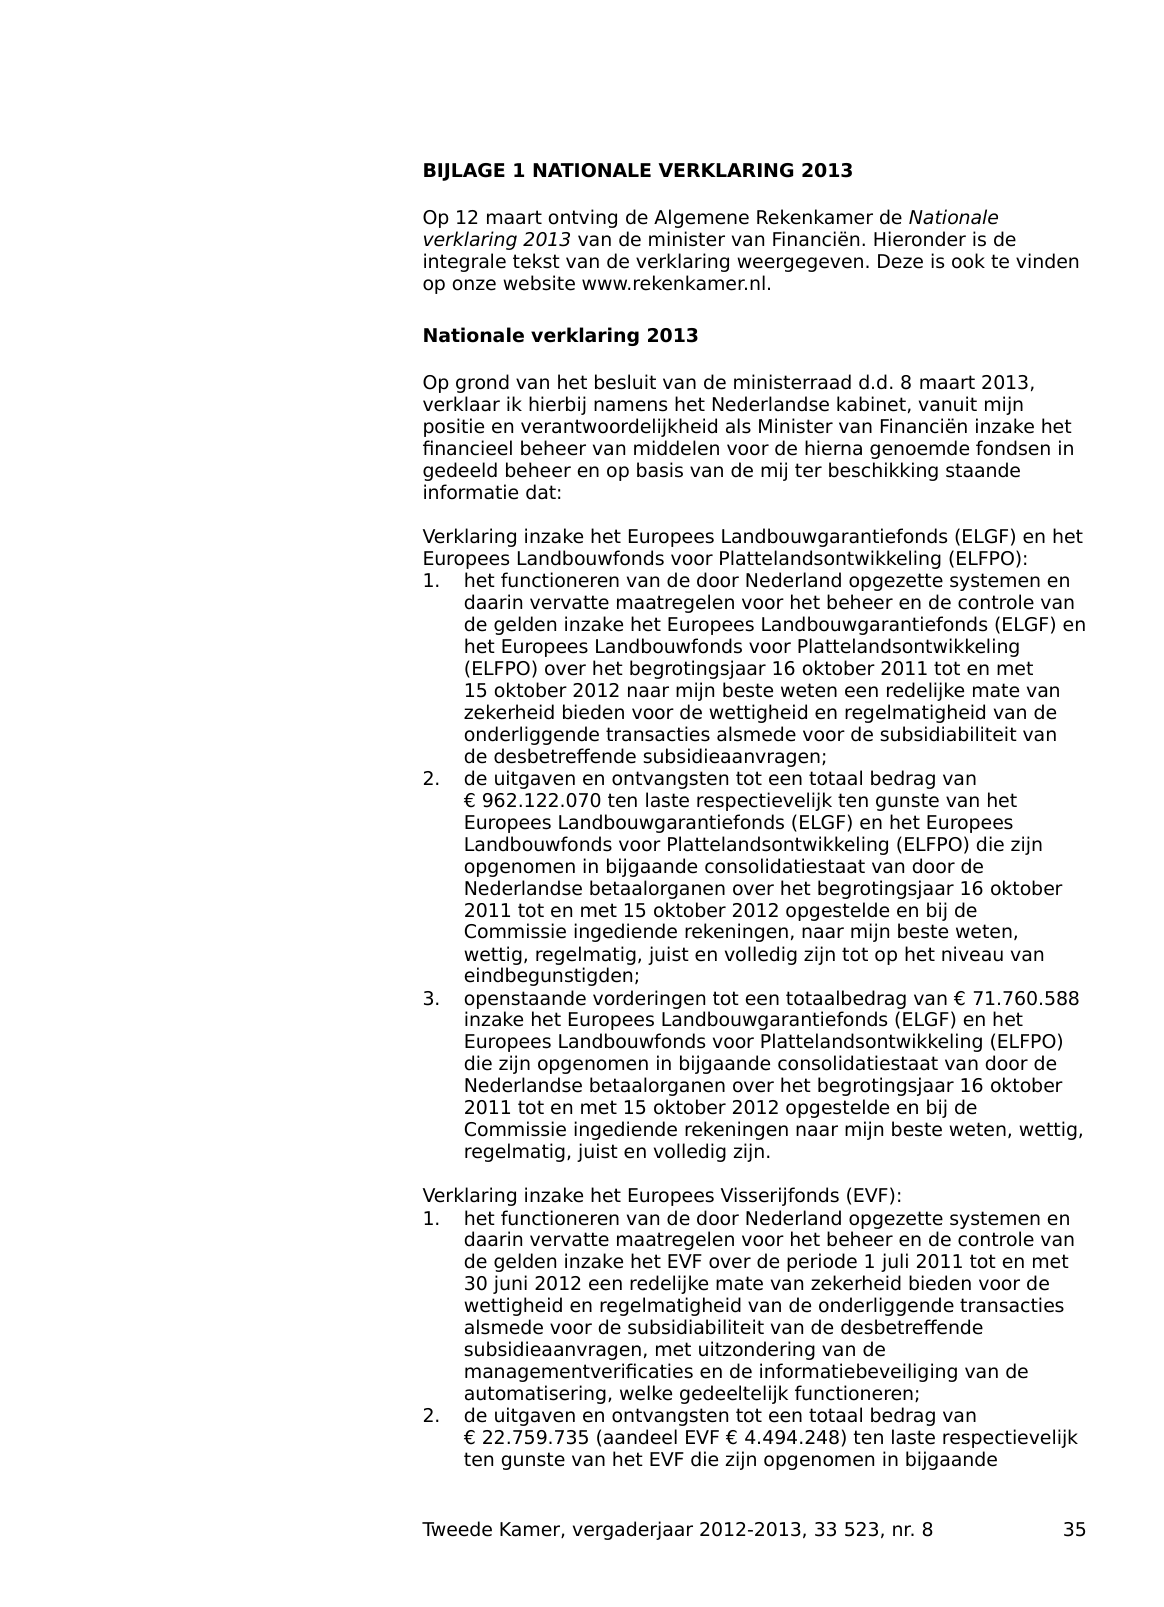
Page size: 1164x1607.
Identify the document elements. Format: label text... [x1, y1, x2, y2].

text 3. openstaande vorderingen tot een totaalbedrag van € 71.760.588 inzake het Europees Landbouwgarantiefonds (ELGF) en het Europees Landbouwfonds voor Plattelandsontwikkeling (ELFPO) die zijn opgenomen in bijgaande consolidatiestaat van door de Nederlandse betaalorganen over het begrotingsjaar 16 oktober 2011 tot en met 15 oktober 2012 opgestelde en bij de Commissie ingediende rekeningen naar mijn beste weten, wettig, regelmatig, juist en volledig zijn. [422, 987, 1087, 1163]
text Op 12 maart ontving de Algemene Rekenkamer de Nationale verklaring 2013 van de minister van Financiën. Hieronder is de integrale tekst van de verklaring weergegeven. Deze is ook te vinden op onze website www.rekenkamer.nl. [422, 207, 1087, 295]
text 2. de uitgaven en ontvangsten tot een totaal bedrag van € 962.122.070 ten laste respectievelijk ten gunste van het Europees Landbouwgarantiefonds (ELGF) en het Europees Landbouwfonds voor Plattelandsontwikkeling (ELFPO) die zijn opgenomen in bijgaande consolidatiestaat van door de Nederlandse betaalorganen over het begrotingsjaar 16 oktober 2011 tot en met 15 oktober 2012 opgestelde en bij de Commissie ingediende rekeningen, naar mijn beste weten, wettig, regelmatig, juist en volledig zijn tot op het niveau van eindbegunstigden; [422, 768, 1087, 987]
subtitle Nationale verklaring 2013 [422, 325, 1087, 347]
text Op grond van het besluit van de ministerraad d.d. 8 maart 2013, verklaar ik hierbij namens het Nederlandse kabinet, vanuit mijn positie en verantwoordelijkheid als Minister van Financiën inzake het financieel beheer van middelen voor de hierna genoemde fondsen in gedeeld beheer en op basis van de mij ter beschikking staande informatie dat: [422, 372, 1087, 504]
text Verklaring inzake het Europees Visserijfonds (EVF): [422, 1185, 1087, 1207]
text Verklaring inzake het Europees Landbouwgarantiefonds (ELGF) en het Europees Landbouwfonds voor Plattelandsontwikkeling (ELFPO): [422, 526, 1087, 570]
text 1. het functioneren van de door Nederland opgezette systemen en daarin vervatte maatregelen voor het beheer en de controle van de gelden inzake het Europees Landbouwgarantiefonds (ELGF) en het Europees Landbouwfonds voor Plattelandsontwikkeling (ELFPO) over het begrotingsjaar 16 oktober 2011 tot en met 15 oktober 2012 naar mijn beste weten een redelijke mate van zekerheid bieden voor de wettigheid en regelmatigheid van de onderliggende transacties alsmede voor de subsidiabiliteit van de desbetreffende subsidieaanvragen; [422, 570, 1087, 768]
text 2. de uitgaven en ontvangsten tot een totaal bedrag van € 22.759.735 (aandeel EVF € 4.494.248) ten laste respectievelijk ten gunste van het EVF die zijn opgenomen in bijgaande [422, 1405, 1087, 1471]
text 1. het functioneren van de door Nederland opgezette systemen en daarin vervatte maatregelen voor het beheer en de controle van de gelden inzake het EVF over de periode 1 juli 2011 tot en met 30 juni 2012 een redelijke mate van zekerheid bieden voor de wettigheid en regelmatigheid van de onderliggende transacties alsmede voor de subsidiabiliteit van de desbetreffende subsidieaanvragen, met uitzondering van de managementverificaties en de informatiebeveiliging van de automatisering, welke gedeeltelijk functioneren; [422, 1207, 1087, 1405]
subtitle BIJLAGE 1 NATIONALE VERKLARING 2013 [422, 160, 1087, 182]
